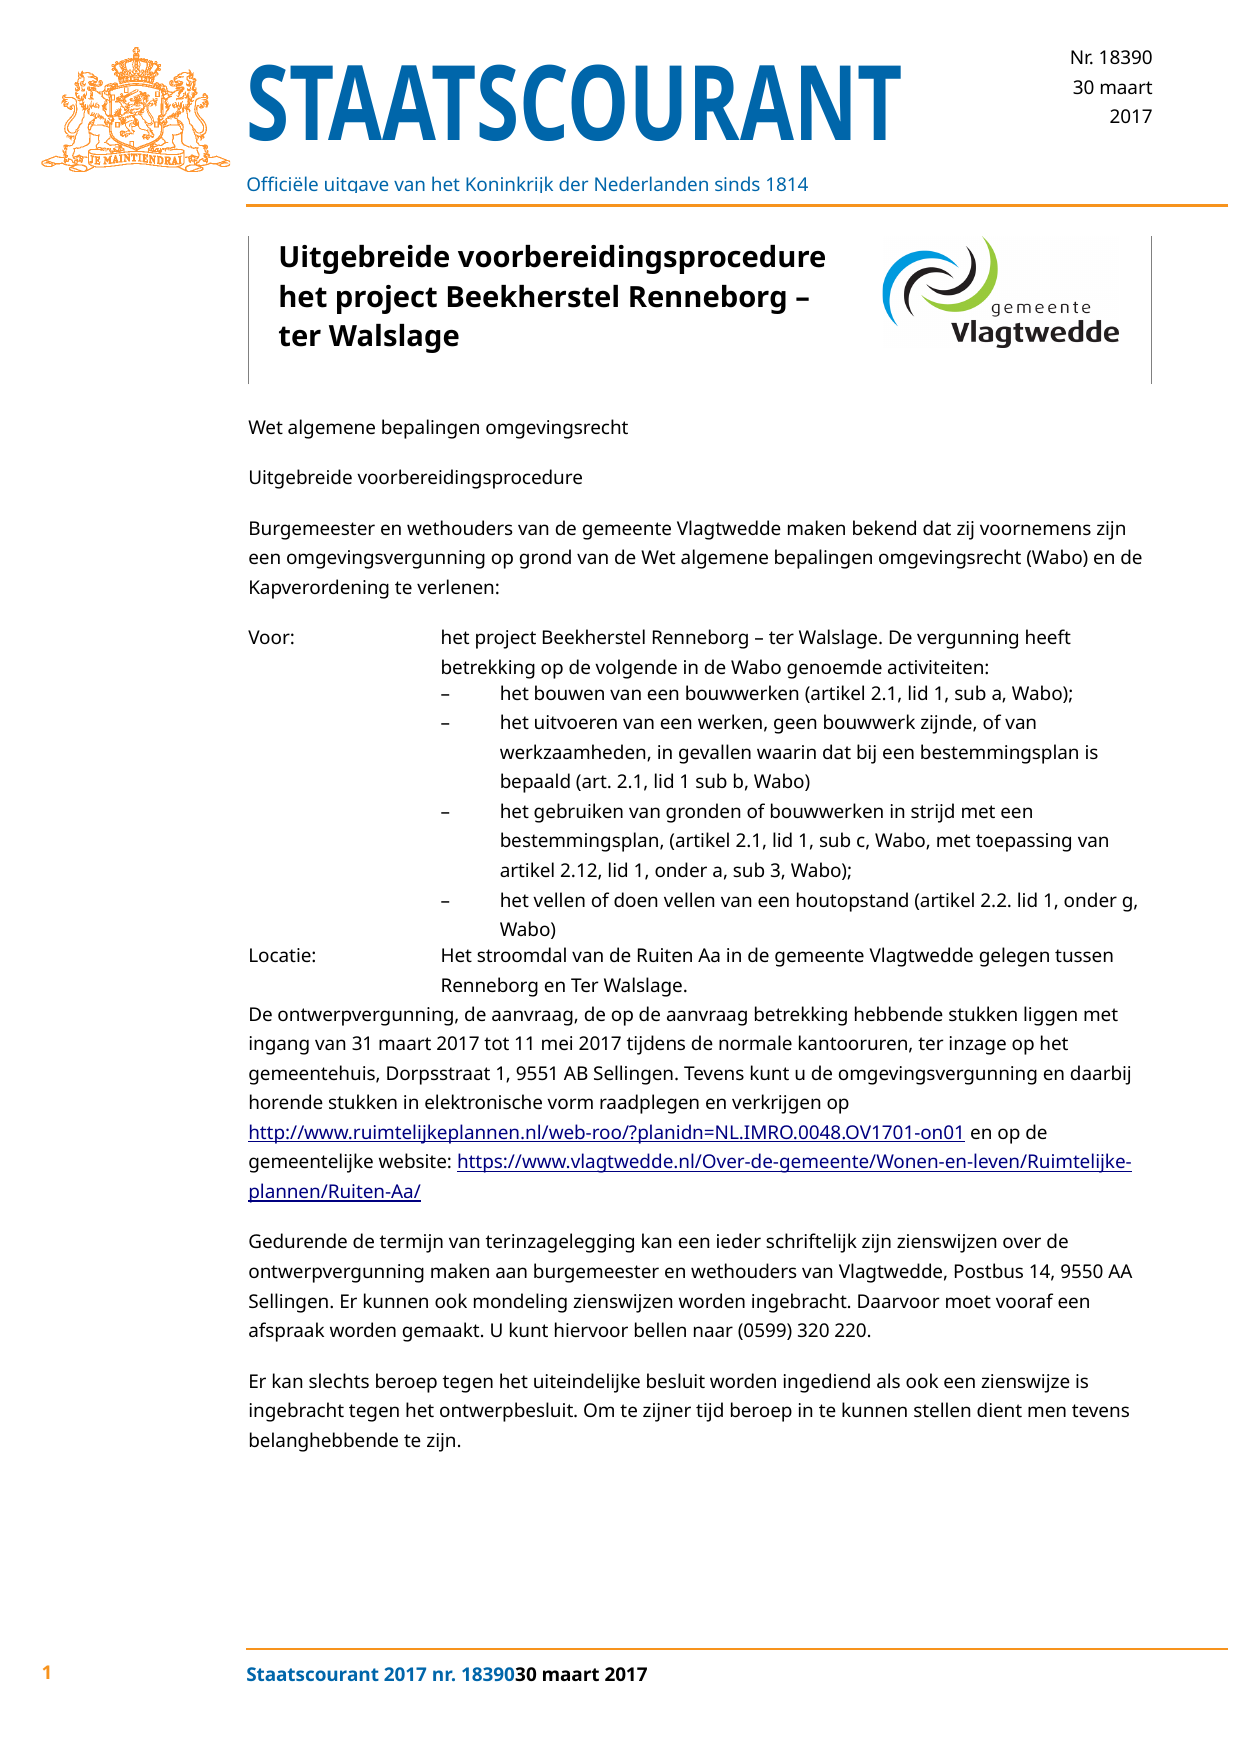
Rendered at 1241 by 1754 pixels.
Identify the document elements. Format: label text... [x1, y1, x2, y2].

table_cell Locatie: [248, 942, 440, 997]
text Gedurende de termijn van terinzagelegging kan een ieder schriftelijk zijn zienswijzen over de ontwerpvergunning maken aan burgemeester en wethouders van Vlagtwedde, Postbus 14, 9550 AA Sellingen. Er kunnen ook mondeling zienswijzen worden ingebracht. Daarvoor moet vooraf een afspraak worden gemaakt. U kunt hiervoor bellen naar (0599) 320 220. [248, 1229, 1152, 1343]
table_cell het bouwen van een bouwwerken (artikel 2.1, lid 1, sub a, Wabo); het uitvoeren van een werken, geen bouwwerk zijnde, of van werkzaamheden, in gevallen waarin dat bij een bestemmingsplan is bepaald (art. 2.1, lid 1 sub b, Wabo) het gebruiken van gronden of bouwwerken in strijd met een bestemmingsplan, (artikel 2.1, lid 1, sub c, Wabo, met toepassing van artikel 2.12, lid 1, onder a, sub 3, Wabo); het vellen of doen vellen van een houtopstand (artikel 2.2. lid 1, onder g, Wabo) [440, 680, 1152, 942]
table_cell Het stroomdal van de Ruiten Aa in de gemeente Vlagtwedde gelegen tussen Renneborg en Ter Walslage. [440, 942, 1152, 997]
table_cell [248, 680, 440, 942]
text Burgemeester en wethouders van de gemeente Vlagtwedde maken bekend dat zij voornemens zijn een omgevingsvergunning op grond van de Wet algemene bepalingen omgevingsrecht (Wabo) en de Kapverordening te verlenen: [248, 515, 1152, 600]
table_header het project Beekherstel Renneborg – ter Walslage. De vergunning heeft betrekking op de volgende in de Wabo genoemde activiteiten: [440, 625, 1152, 680]
table_header Voor: [248, 625, 440, 680]
text Wet algemene bepalingen omgevingsrecht [248, 414, 1152, 440]
text Er kan slechts beroep tegen het uiteindelijke besluit worden ingediend als ook een zienswijze is ingebracht tegen het ontwerpbesluit. Om te zijner tijd beroep in te kunnen stellen dient men tevens belanghebbende te zijn. [248, 1368, 1152, 1453]
picture [882, 236, 1119, 348]
table_header Uitgebreide voorbereidingsprocedure het project Beekherstel Renneborg – ter Walslage [249, 236, 850, 384]
text Uitgebreide voorbereidingsprocedure [248, 464, 1152, 490]
table_header [850, 236, 1151, 384]
text De ontwerpvergunning, de aanvraag, de op de aanvraag betrekking hebbende stukken liggen met ingang van 31 maart 2017 tot 11 mei 2017 tijdens de normale kantooruren, ter inzage op het gemeentehuis, Dorpsstraat 1, 9551 AB Sellingen. Tevens kunt u de omgevingsvergunning en daarbij horende stukken in elektronische vorm raadplegen en verkrijgen op http://www.ruimtelijkeplannen.nl/web-roo/?planidn=NL.IMRO.0048.OV1701-on01 en op de gemeentelijke website: https://www.vlagtwedde.nl/Over-de-gemeente/Wonen-en-leven/Ruimtelijke-plannen/Ruiten-Aa/ [248, 1001, 1152, 1204]
picture [41, 47, 231, 172]
